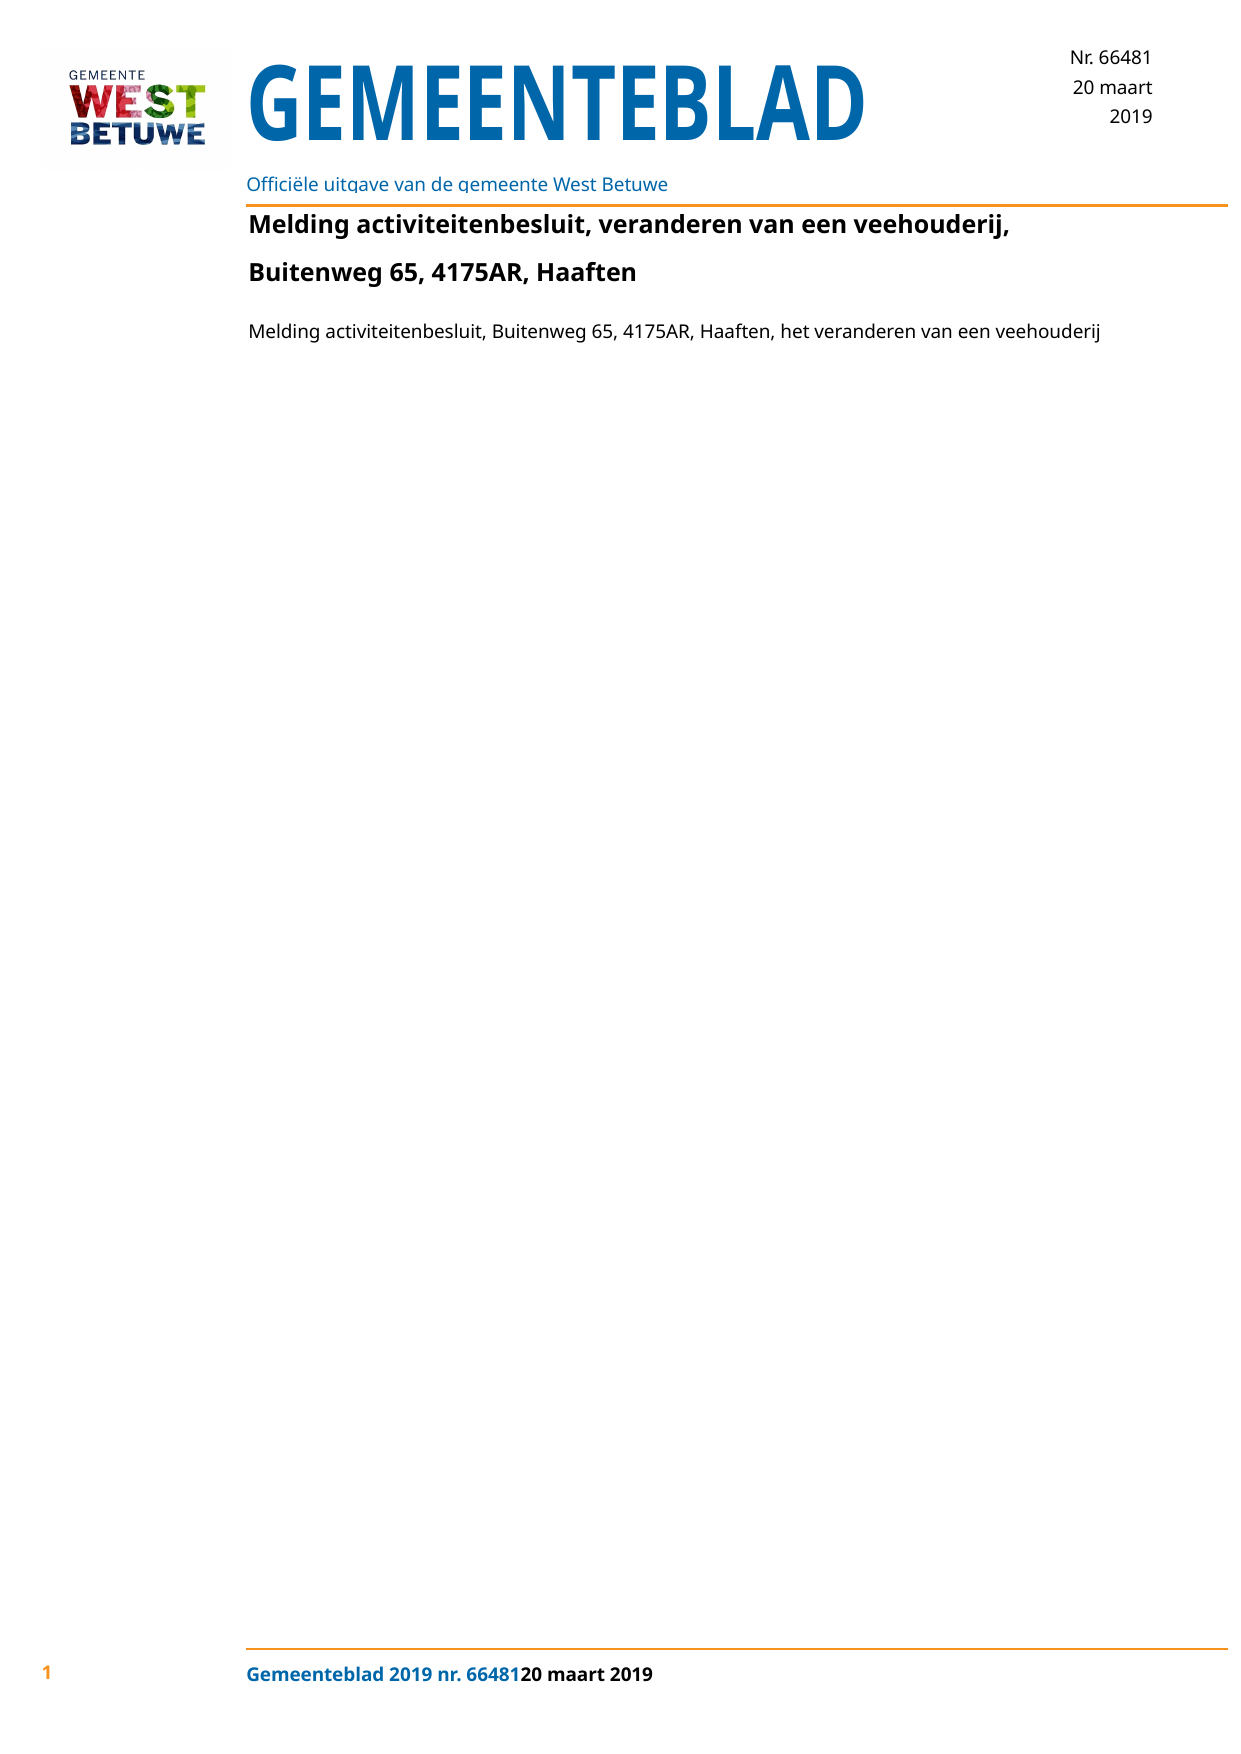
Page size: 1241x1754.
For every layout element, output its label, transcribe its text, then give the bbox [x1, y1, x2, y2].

picture [41, 47, 231, 172]
text Melding activiteitenbesluit, veranderen van een veehouderij, Buitenweg 65, 4175AR, Haaften [248, 207, 1152, 288]
text Melding activiteitenbesluit, Buitenweg 65, 4175AR, Haaften, het veranderen van een veehouderij [248, 318, 1152, 344]
